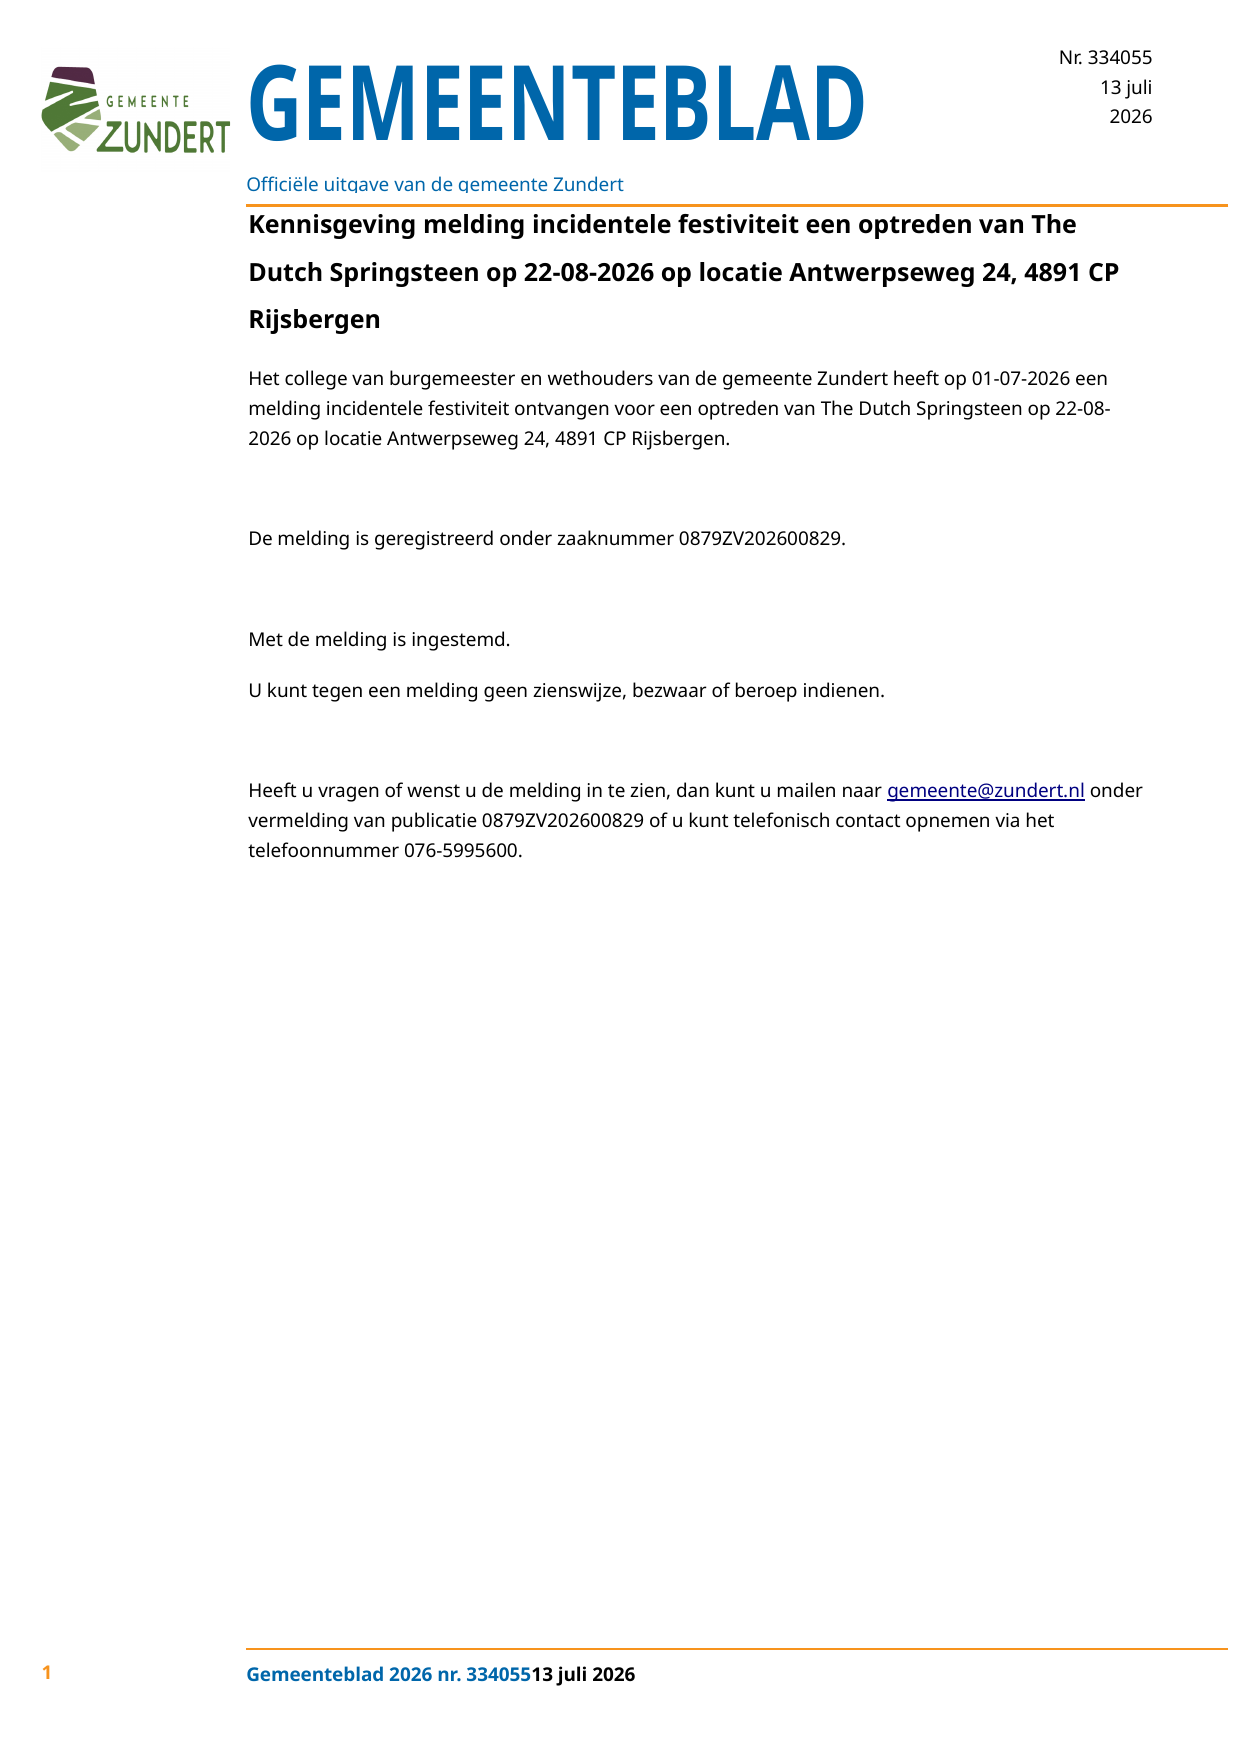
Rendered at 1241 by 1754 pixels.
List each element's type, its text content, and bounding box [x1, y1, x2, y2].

text Heeft u vragen of wenst u de melding in te zien, dan kunt u mailen naar gemeente@zundert.nl onder vermelding van publicatie 0879ZV202600829 of u kunt telefonisch contact opnemen via het telefoonnummer 076-5995600. [248, 778, 1152, 862]
text De melding is geregistreerd onder zaaknummer 0879ZV202600829. [248, 526, 1152, 551]
text Met de melding is ingestemd. [248, 626, 1152, 652]
text U kunt tegen een melding geen zienswijze, bezwaar of beroep indienen. [248, 677, 1152, 702]
picture [41, 47, 231, 172]
text Kennisgeving melding incidentele festiviteit een optreden van The Dutch Springsteen op 22-08-2026 op locatie Antwerpseweg 24, 4891 CP Rijsbergen [248, 207, 1152, 336]
text Het college van burgemeester en wethouders van de gemeente Zundert heeft op 01-07-2026 een melding incidentele festiviteit ontvangen voor een optreden van The Dutch Springsteen op 22-08-2026 op locatie Antwerpseweg 24, 4891 CP Rijsbergen. [248, 366, 1152, 450]
